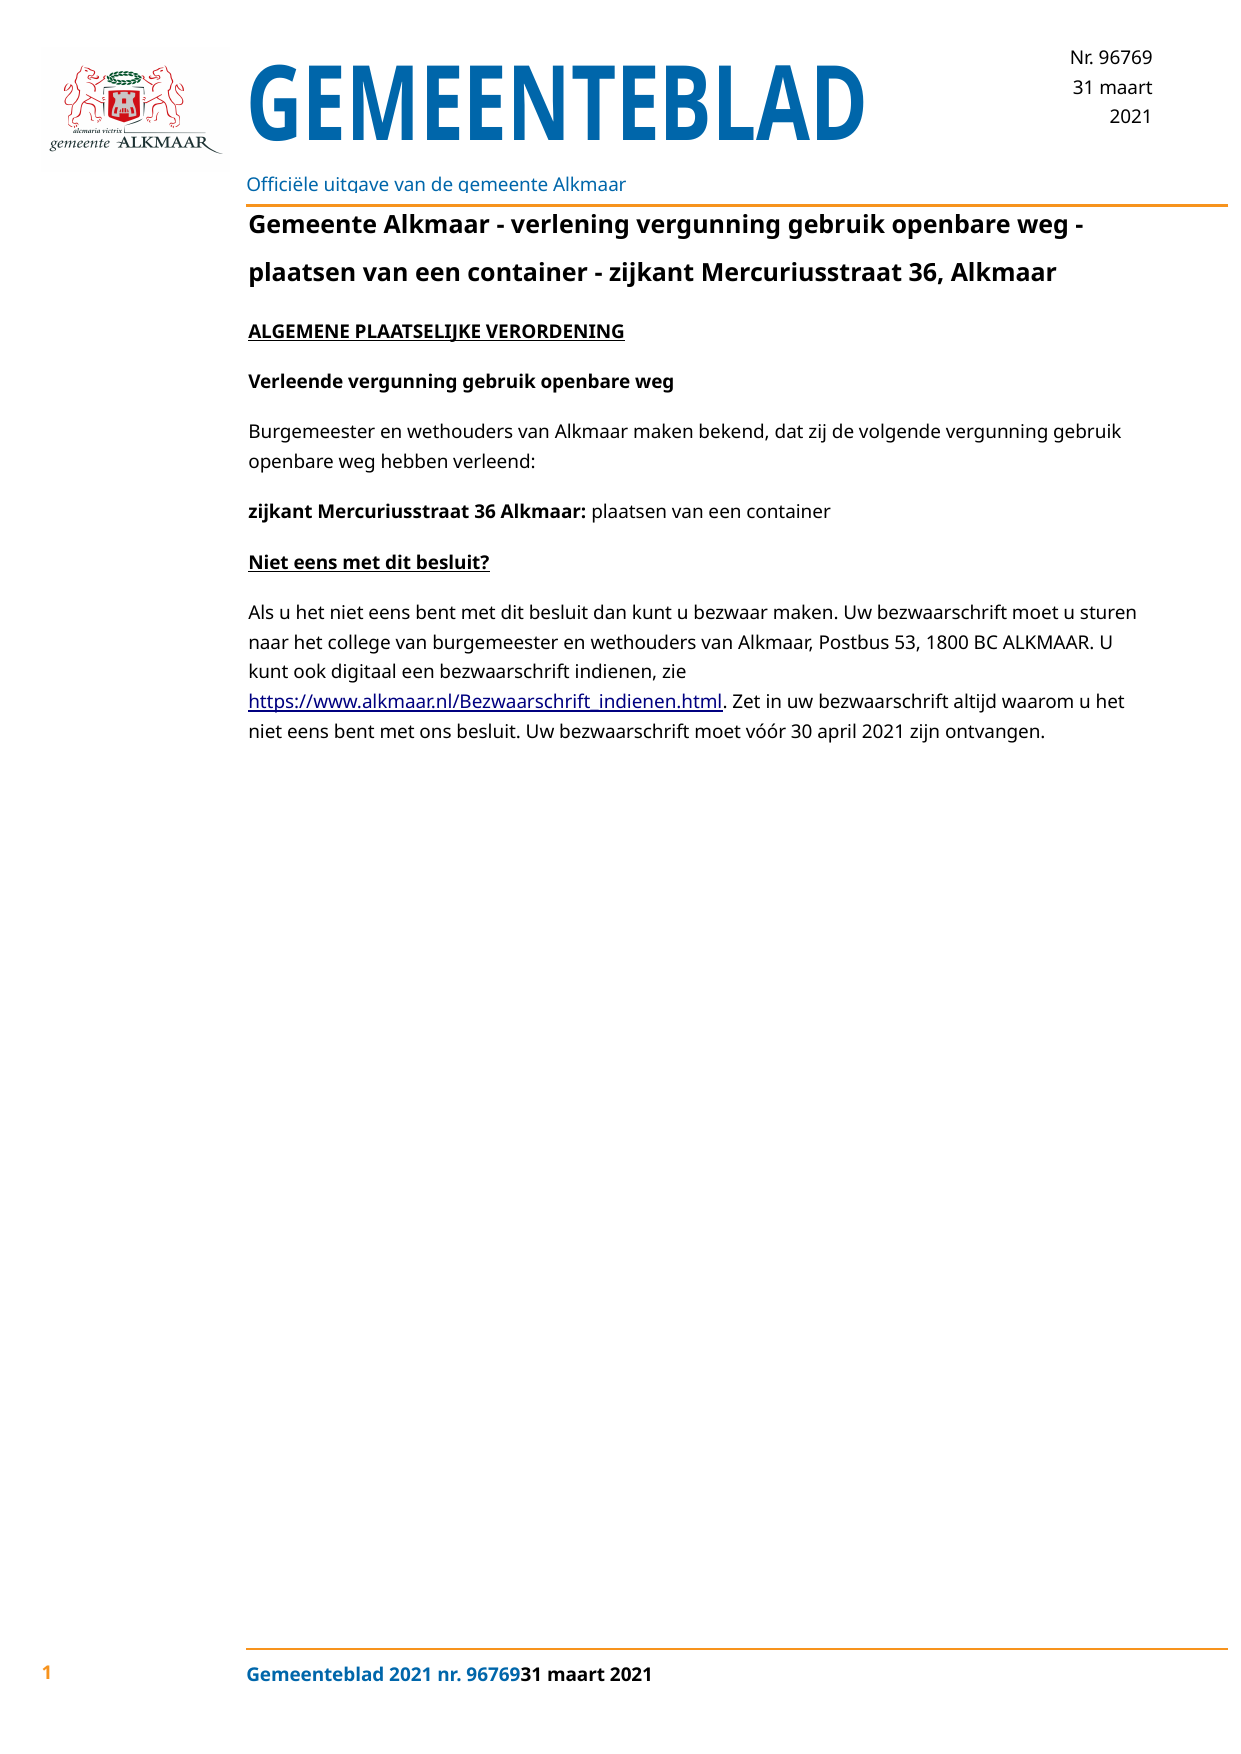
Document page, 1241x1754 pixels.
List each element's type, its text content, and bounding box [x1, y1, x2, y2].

text Burgemeester en wethouders van Alkmaar maken bekend, dat zij de volgende vergunning gebruik openbare weg hebben verleend: [248, 419, 1152, 474]
text Niet eens met dit besluit? [248, 549, 1152, 575]
text zijkant Mercuriusstraat 36 Alkmaar: plaatsen van een container [248, 499, 1152, 524]
text Als u het niet eens bent met dit besluit dan kunt u bezwaar maken. Uw bezwaarschrift moet u sturen naar het college van burgemeester en wethouders van Alkmaar, Postbus 53, 1800 BC ALKMAAR. U kunt ook digitaal een bezwaarschrift indienen, zie https://www.alkmaar.nl/Bezwaarschrift_indienen.html. Zet in uw bezwaarschrift altijd waarom u het niet eens bent met ons besluit. Uw bezwaarschrift moet vóór 30 april 2021 zijn ontvangen. [248, 599, 1152, 744]
text Gemeente Alkmaar - verlening vergunning gebruik openbare weg - plaatsen van een container - zijkant Mercuriusstraat 36, Alkmaar [248, 207, 1152, 288]
text ALGEMENE PLAATSELIJKE VERORDENING [248, 318, 1152, 344]
text Verleende vergunning gebruik openbare weg [248, 368, 1152, 394]
picture [41, 47, 231, 172]
